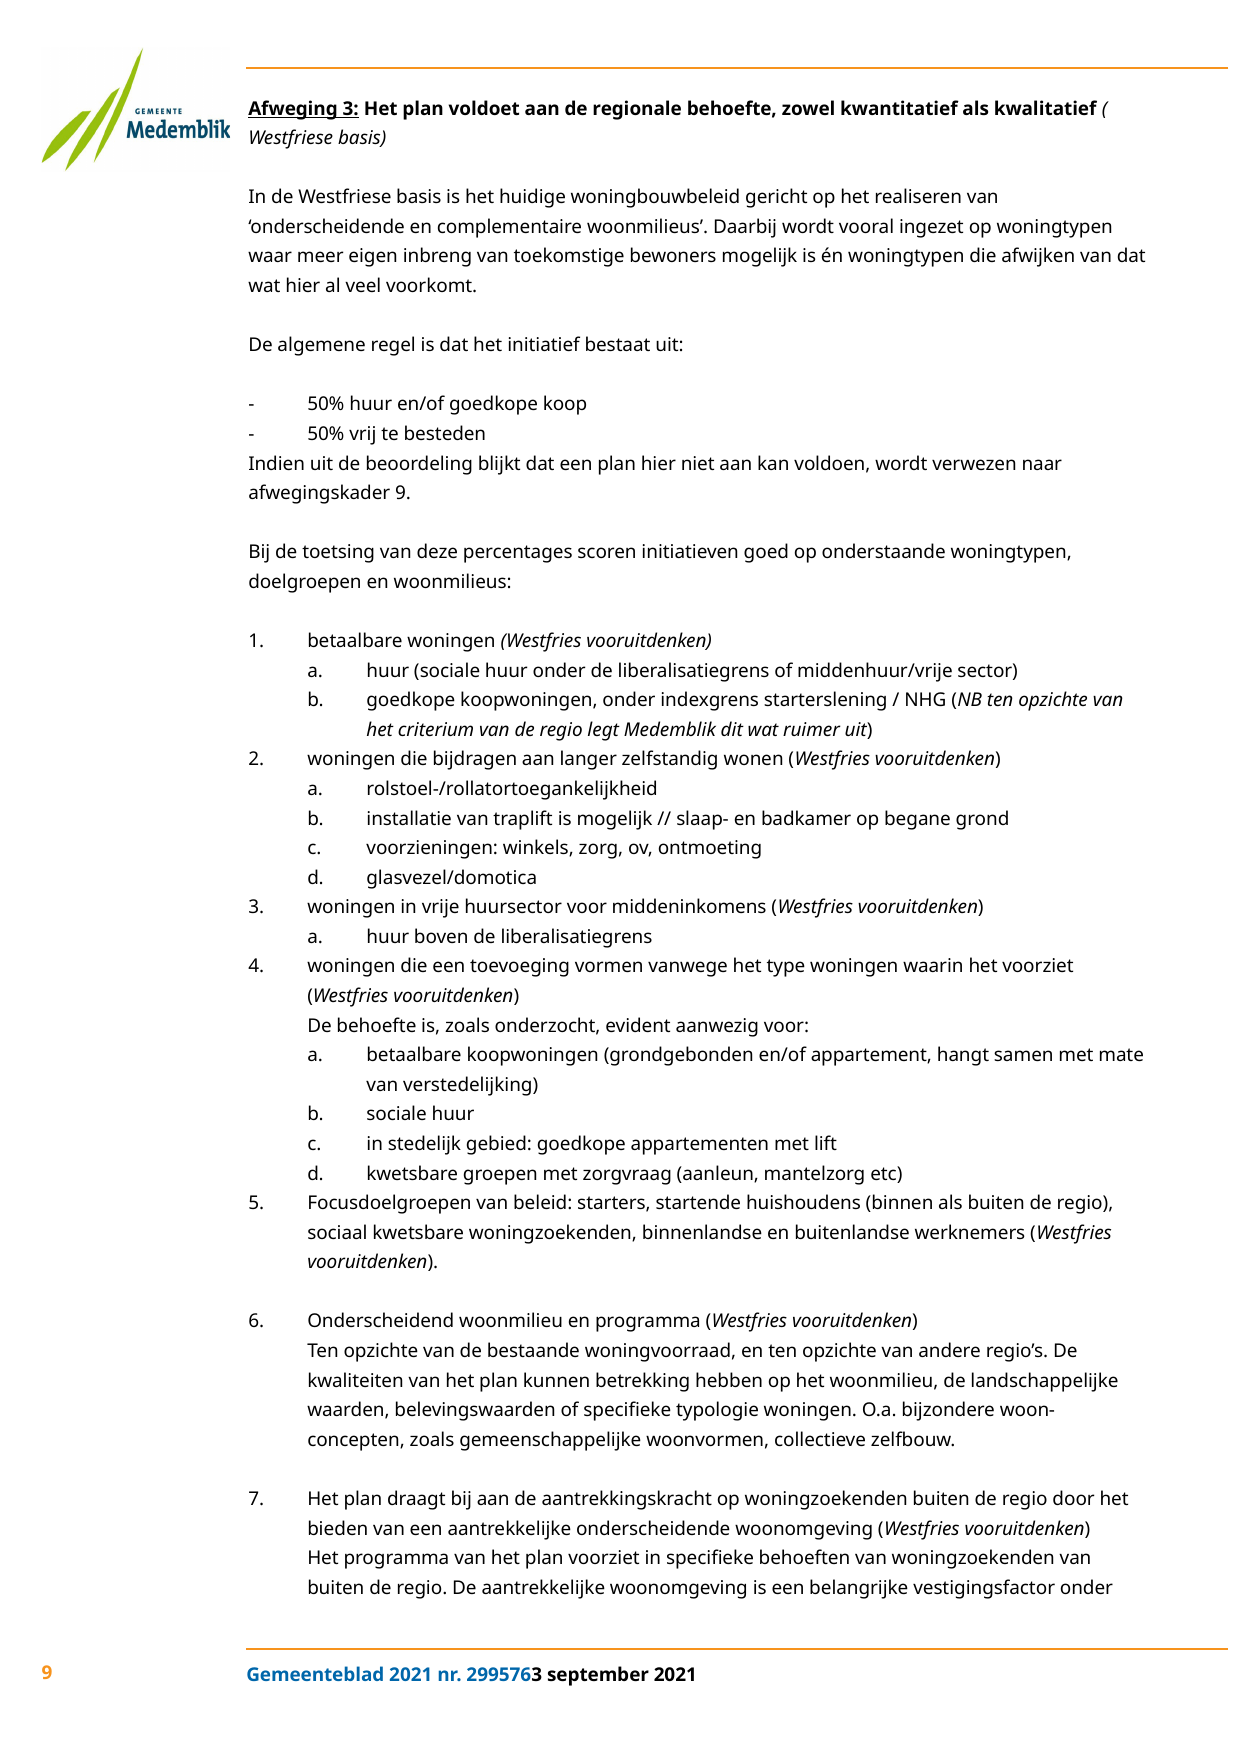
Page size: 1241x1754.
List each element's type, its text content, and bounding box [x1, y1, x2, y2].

text Afweging 3: Het plan voldoet aan de regionale behoefte, zowel kwantitatief als kwalitatief ( Westfriese basis) [248, 95, 1152, 150]
list installatie van traplift is mogelijk // slaap- en badkamer op begane grond [307, 805, 1152, 831]
list in stedelijk gebied: goedkope appartementen met lift [307, 1130, 1152, 1156]
list 50% huur en/of goedkope koop [248, 391, 1152, 416]
list voorzieningen: winkels, zorg, ov, ontmoeting [307, 834, 1152, 860]
list Het programma van het plan voorziet in specifieke behoeften van woningzoekenden van buiten de regio. De aantrekkelijke woonomgeving is een belangrijke vestigingsfactor onder [248, 1544, 1152, 1600]
list rolstoel-/rollatortoegankelijkheid [307, 775, 1152, 801]
text In de Westfriese basis is het huidige woningbouwbeleid gericht op het realiseren van ‘onderscheidende en complementaire woonmilieus’. Daarbij wordt vooral ingezet op woningtypen waar meer eigen inbreng van toekomstige bewoners mogelijk is én woningtypen die afwijken van dat wat hier al veel voorkomt. [248, 183, 1152, 298]
list Het plan draagt bij aan de aantrekkingskracht op woningzoekenden buiten de regio door het bieden van een aantrekkelijke onderscheidende woonomgeving (Westfries vooruitdenken) [248, 1485, 1152, 1541]
list kwetsbare groepen met zorgvraag (aanleun, mantelzorg etc) [307, 1160, 1152, 1186]
text Bij de toetsing van deze percentages scoren initiatieven goed op onderstaande woningtypen, doelgroepen en woonmilieus: [248, 538, 1152, 594]
list betaalbare woningen (Westfries vooruitdenken) [248, 627, 1152, 653]
picture [41, 47, 231, 172]
list betaalbare koopwoningen (grondgebonden en/of appartement, hangt samen met mate van verstedelijking) [307, 1041, 1152, 1097]
list woningen in vrije huursector voor middeninkomens (Westfries vooruitdenken) [248, 893, 1152, 919]
list huur boven de liberalisatiegrens [307, 923, 1152, 949]
list glasvezel/domotica [307, 864, 1152, 890]
list Onderscheidend woonmilieu en programma (Westfries vooruitdenken) [248, 1308, 1152, 1333]
list sociale huur [307, 1101, 1152, 1126]
text Indien uit de beoordeling blijkt dat een plan hier niet aan kan voldoen, wordt verwezen naar afwegingskader 9. [248, 450, 1152, 505]
list Ten opzichte van de bestaande woningvoorraad, en ten opzichte van andere regio’s. De kwaliteiten van het plan kunnen betrekking hebben op het woonmilieu, de landschappelijke waarden, belevingswaarden of specifieke typologie woningen. O.a. bijzondere woon-concepten, zoals gemeenschappelijke woonvormen, collectieve zelfbouw. [248, 1337, 1152, 1452]
list Focusdoelgroepen van beleid: starters, startende huishoudens (binnen als buiten de regio), sociaal kwetsbare woningzoekenden, binnenlandse en buitenlandse werknemers (Westfries vooruitdenken). [248, 1189, 1152, 1274]
list woningen die bijdragen aan langer zelfstandig wonen (Westfries vooruitdenken) [248, 746, 1152, 771]
list goedkope koopwoningen, onder indexgrens starterslening / NHG (NB ten opzichte van het criterium van de regio legt Medemblik dit wat ruimer uit) [307, 686, 1152, 742]
list woningen die een toevoeging vormen vanwege het type woningen waarin het voorziet (Westfries vooruitdenken) [248, 953, 1152, 1008]
list huur (sociale huur onder de liberalisatiegrens of middenhuur/vrije sector) [307, 657, 1152, 683]
text De algemene regel is dat het initiatief bestaat uit: [248, 331, 1152, 357]
list 50% vrij te besteden [248, 420, 1152, 446]
list De behoefte is, zoals onderzocht, evident aanwezig voor: [248, 1012, 1152, 1038]
